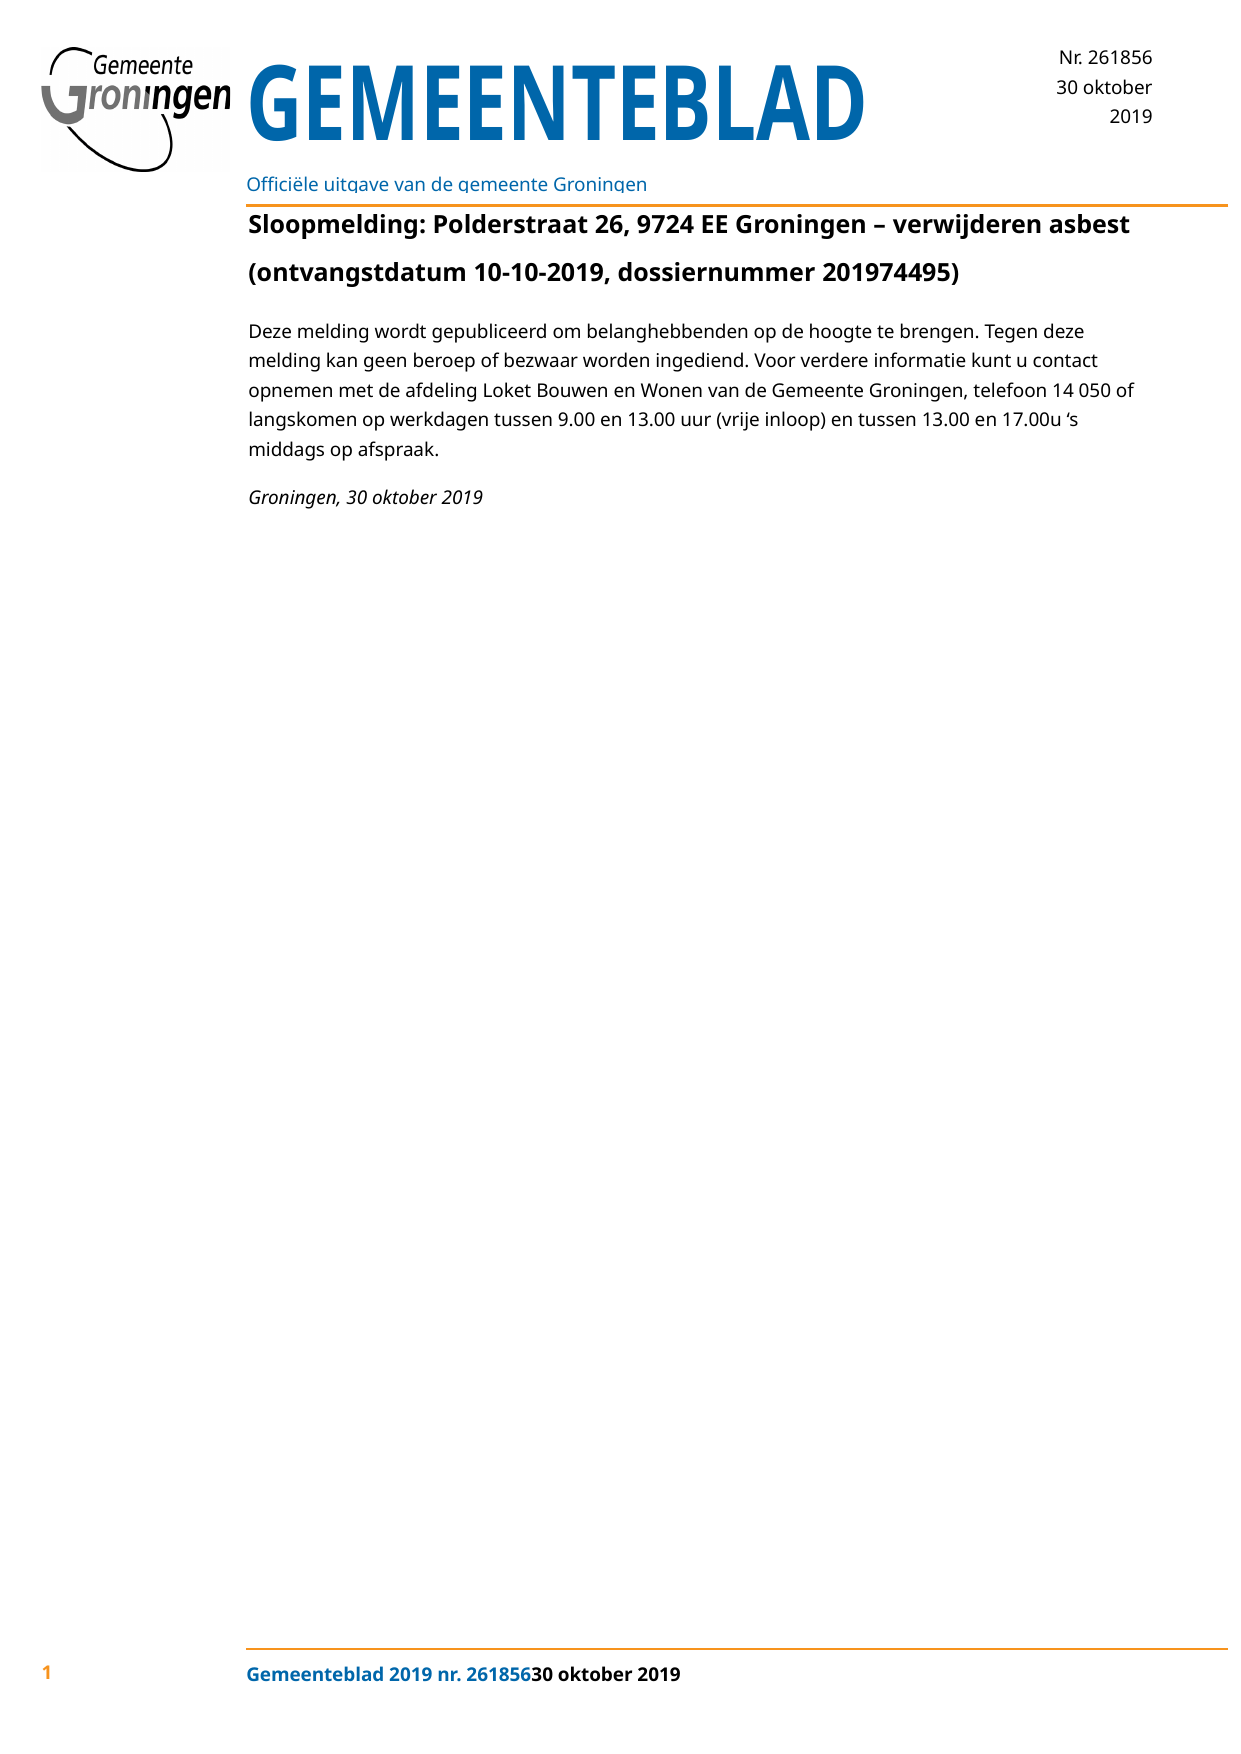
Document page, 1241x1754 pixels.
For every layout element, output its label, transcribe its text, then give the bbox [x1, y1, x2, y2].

picture [41, 47, 231, 172]
text Sloopmelding: Polderstraat 26, 9724 EE Groningen – verwijderen asbest (ontvangstdatum 10-10-2019, dossiernummer 201974495) [248, 207, 1152, 288]
text Deze melding wordt gepubliceerd om belanghebbenden op de hoogte te brengen. Tegen deze melding kan geen beroep of bezwaar worden ingediend. Voor verdere informatie kunt u contact opnemen met de afdeling Loket Bouwen en Wonen van de Gemeente Groningen, telefoon 14 050 of langskomen op werkdagen tussen 9.00 en 13.00 uur (vrije inloop) en tussen 13.00 en 17.00u ‘s middags op afspraak. [248, 318, 1152, 462]
text Groningen, 30 oktober 2019 [248, 484, 1152, 510]
